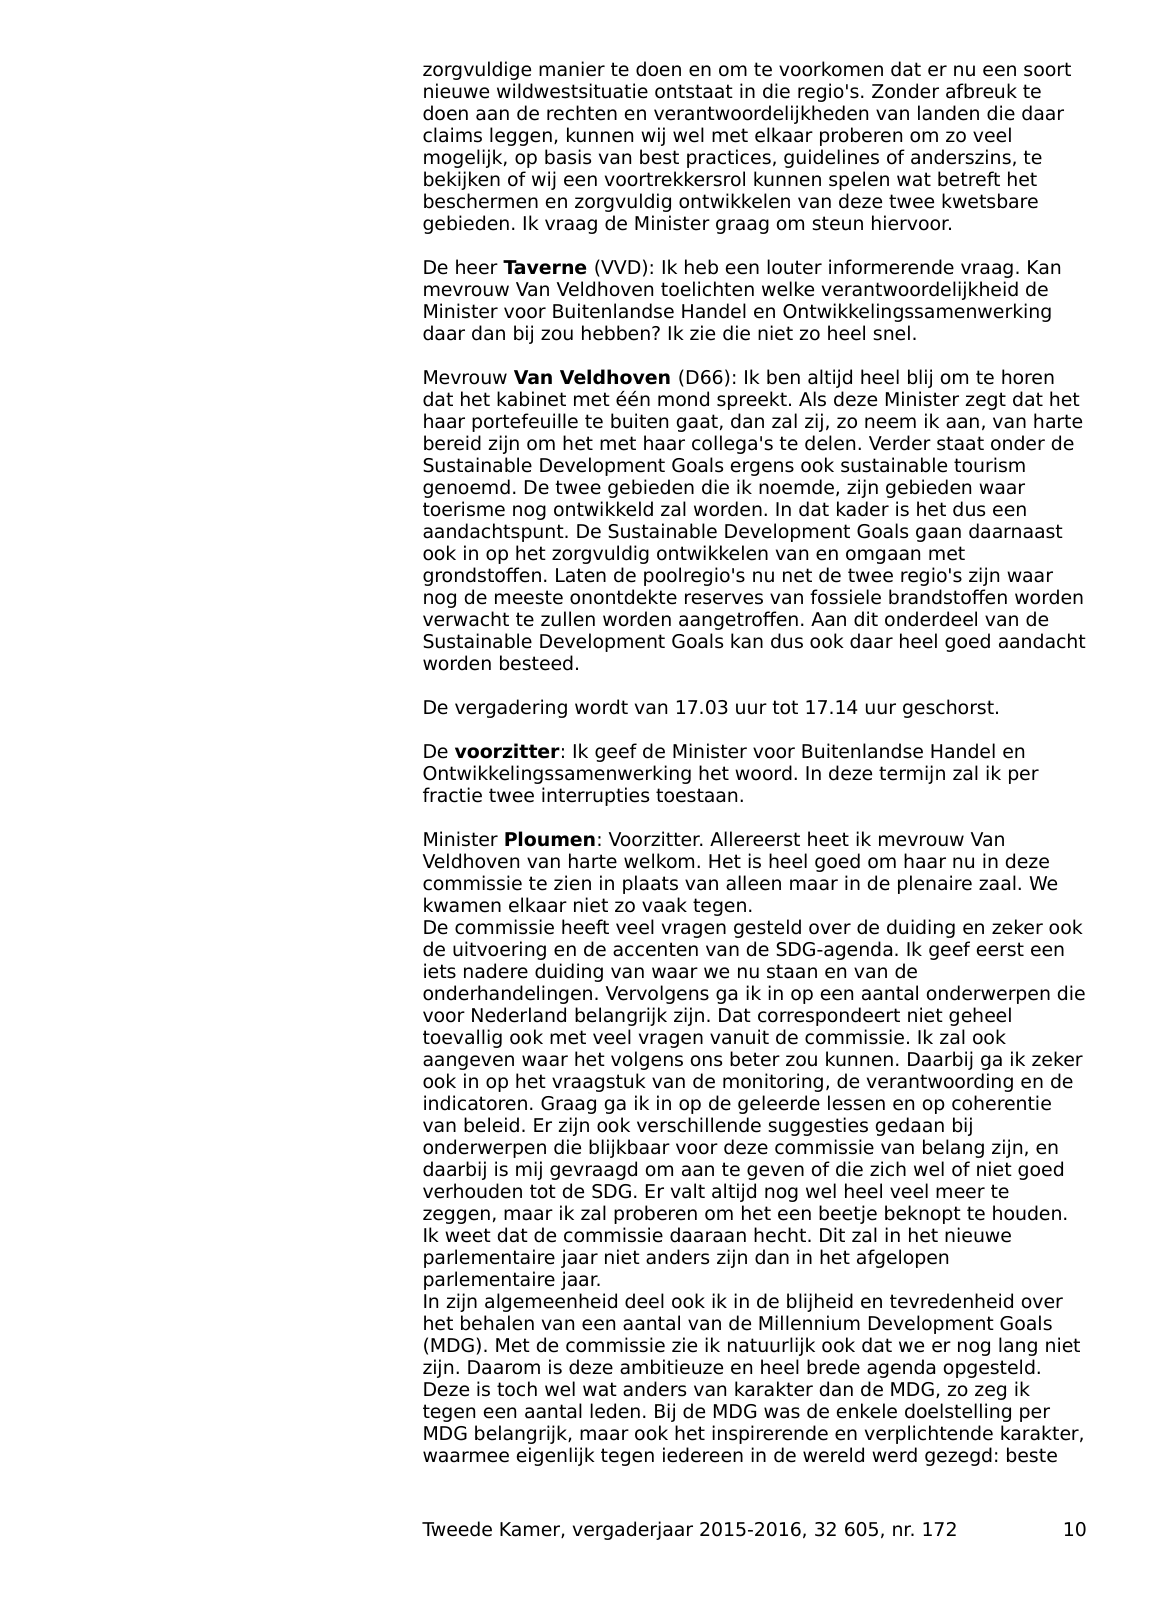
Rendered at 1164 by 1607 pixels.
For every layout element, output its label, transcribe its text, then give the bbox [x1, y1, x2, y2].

text Mevrouw Van Veldhoven (D66): Ik ben altijd heel blij om te horen dat het kabinet met één mond spreekt. Als deze Minister zegt dat het haar portefeuille te buiten gaat, dan zal zij, zo neem ik aan, van harte bereid zijn om het met haar collega's te delen. Verder staat onder de Sustainable Development Goals ergens ook sustainable tourism genoemd. De twee gebieden die ik noemde, zijn gebieden waar toerisme nog ontwikkeld zal worden. In dat kader is het dus een aandachtspunt. De Sustainable Development Goals gaan daarnaast ook in op het zorgvuldig ontwikkelen van en omgaan met grondstoffen. Laten de poolregio's nu net de twee regio's zijn waar nog de meeste onontdekte reserves van fossiele brandstoffen worden verwacht te zullen worden aangetroffen. Aan dit onderdeel van de Sustainable Development Goals kan dus ook daar heel goed aandacht worden besteed. [422, 367, 1087, 675]
text De voorzitter: Ik geef de Minister voor Buitenlandse Handel en Ontwikkelingssamenwerking het woord. In deze termijn zal ik per fractie twee interrupties toestaan. [422, 741, 1087, 807]
text De heer Taverne (VVD): Ik heb een louter informerende vraag. Kan mevrouw Van Veldhoven toelichten welke verantwoordelijkheid de Minister voor Buitenlandse Handel en Ontwikkelingssamenwerking daar dan bij zou hebben? Ik zie die niet zo heel snel. [422, 257, 1087, 345]
text Minister Ploumen: Voorzitter. Allereerst heet ik mevrouw Van Veldhoven van harte welkom. Het is heel goed om haar nu in deze commissie te zien in plaats van alleen maar in de plenaire zaal. We kwamen elkaar niet zo vaak tegen. [422, 829, 1087, 917]
text De vergadering wordt van 17.03 uur tot 17.14 uur geschorst. [422, 697, 1087, 719]
text In zijn algemeenheid deel ook ik in de blijheid en tevredenheid over het behalen van een aantal van de Millennium Development Goals (MDG). Met de commissie zie ik natuurlijk ook dat we er nog lang niet zijn. Daarom is deze ambitieuze en heel brede agenda opgesteld. Deze is toch wel wat anders van karakter dan de MDG, zo zeg ik tegen een aantal leden. Bij de MDG was de enkele doelstelling per MDG belangrijk, maar ook het inspirerende en verplichtende karakter, waarmee eigenlijk tegen iedereen in de wereld werd gezegd: beste [422, 1291, 1087, 1467]
text zorgvuldige manier te doen en om te voorkomen dat er nu een soort nieuwe wildwestsituatie ontstaat in die regio's. Zonder afbreuk te doen aan de rechten en verantwoordelijkheden van landen die daar claims leggen, kunnen wij wel met elkaar proberen om zo veel mogelijk, op basis van best practices, guidelines of anderszins, te bekijken of wij een voortrekkersrol kunnen spelen wat betreft het beschermen en zorgvuldig ontwikkelen van deze twee kwetsbare gebieden. Ik vraag de Minister graag om steun hiervoor. [422, 59, 1087, 235]
text De commissie heeft veel vragen gesteld over de duiding en zeker ook de uitvoering en de accenten van de SDG-agenda. Ik geef eerst een iets nadere duiding van waar we nu staan en van de onderhandelingen. Vervolgens ga ik in op een aantal onderwerpen die voor Nederland belangrijk zijn. Dat correspondeert niet geheel toevallig ook met veel vragen vanuit de commissie. Ik zal ook aangeven waar het volgens ons beter zou kunnen. Daarbij ga ik zeker ook in op het vraagstuk van de monitoring, de verantwoording en de indicatoren. Graag ga ik in op de geleerde lessen en op coherentie van beleid. Er zijn ook verschillende suggesties gedaan bij onderwerpen die blijkbaar voor deze commissie van belang zijn, en daarbij is mij gevraagd om aan te geven of die zich wel of niet goed verhouden tot de SDG. Er valt altijd nog wel heel veel meer te zeggen, maar ik zal proberen om het een beetje beknopt te houden. Ik weet dat de commissie daaraan hecht. Dit zal in het nieuwe parlementaire jaar niet anders zijn dan in het afgelopen parlementaire jaar. [422, 917, 1087, 1291]
